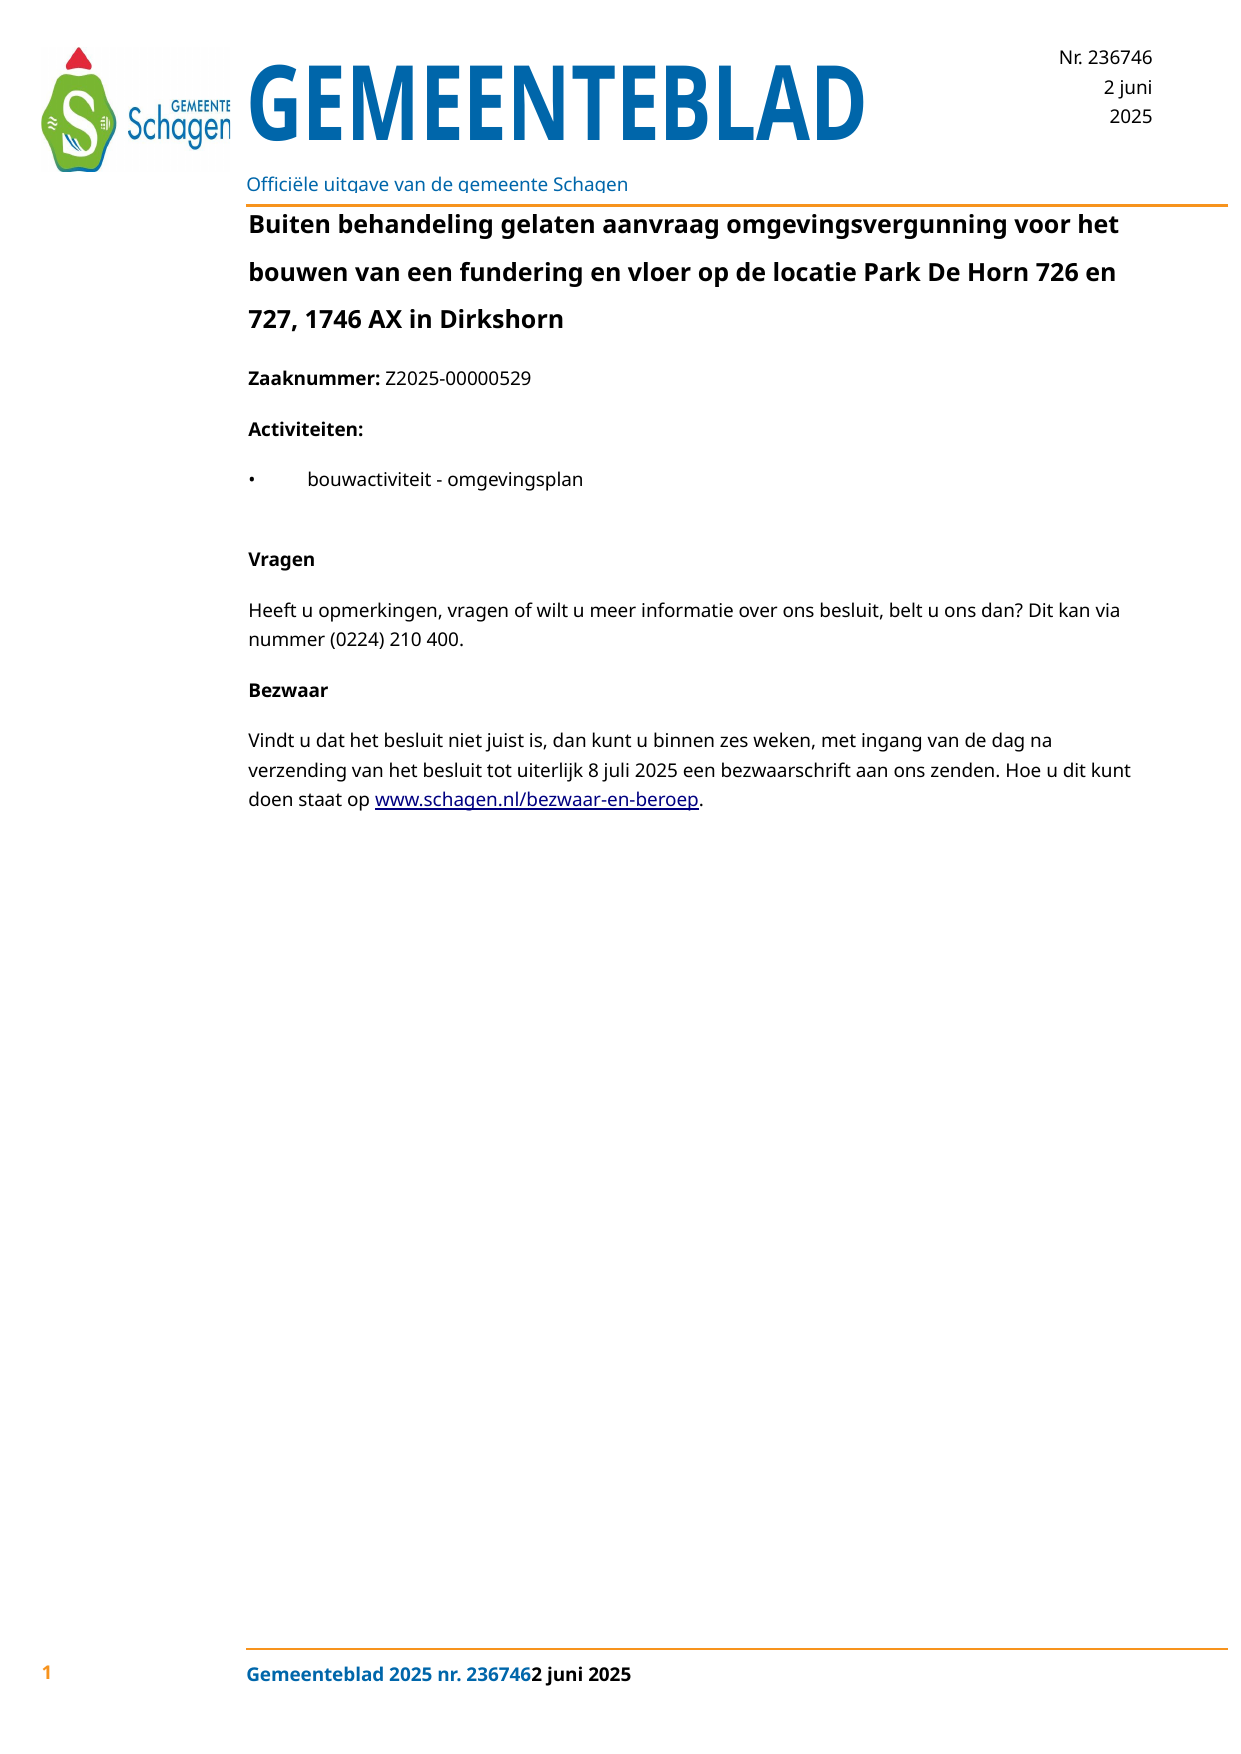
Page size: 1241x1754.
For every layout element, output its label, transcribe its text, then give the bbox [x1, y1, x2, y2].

text Vindt u dat het besluit niet juist is, dan kunt u binnen zes weken, met ingang van de dag na verzending van het besluit tot uiterlijk 8 juli 2025 een bezwaarschrift aan ons zenden. Hoe u dit kunt doen staat op www.schagen.nl/bezwaar-en-beroep. [248, 727, 1152, 812]
text Buiten behandeling gelaten aanvraag omgevingsvergunning voor het bouwen van een fundering en vloer op de locatie Park De Horn 726 en 727, 1746 AX in Dirkshorn [248, 207, 1152, 336]
list bouwactiviteit - omgevingsplan [248, 466, 1152, 492]
text Heeft u opmerkingen, vragen of wilt u meer informatie over ons besluit, belt u ons dan? Dit kan via nummer (0224) 210 400. [248, 597, 1152, 652]
text Bezwaar [248, 677, 1152, 702]
picture [41, 47, 231, 172]
text Activiteiten: [248, 416, 1152, 442]
text Vragen [248, 546, 1152, 572]
text Zaaknummer: Z2025-00000529 [248, 366, 1152, 391]
